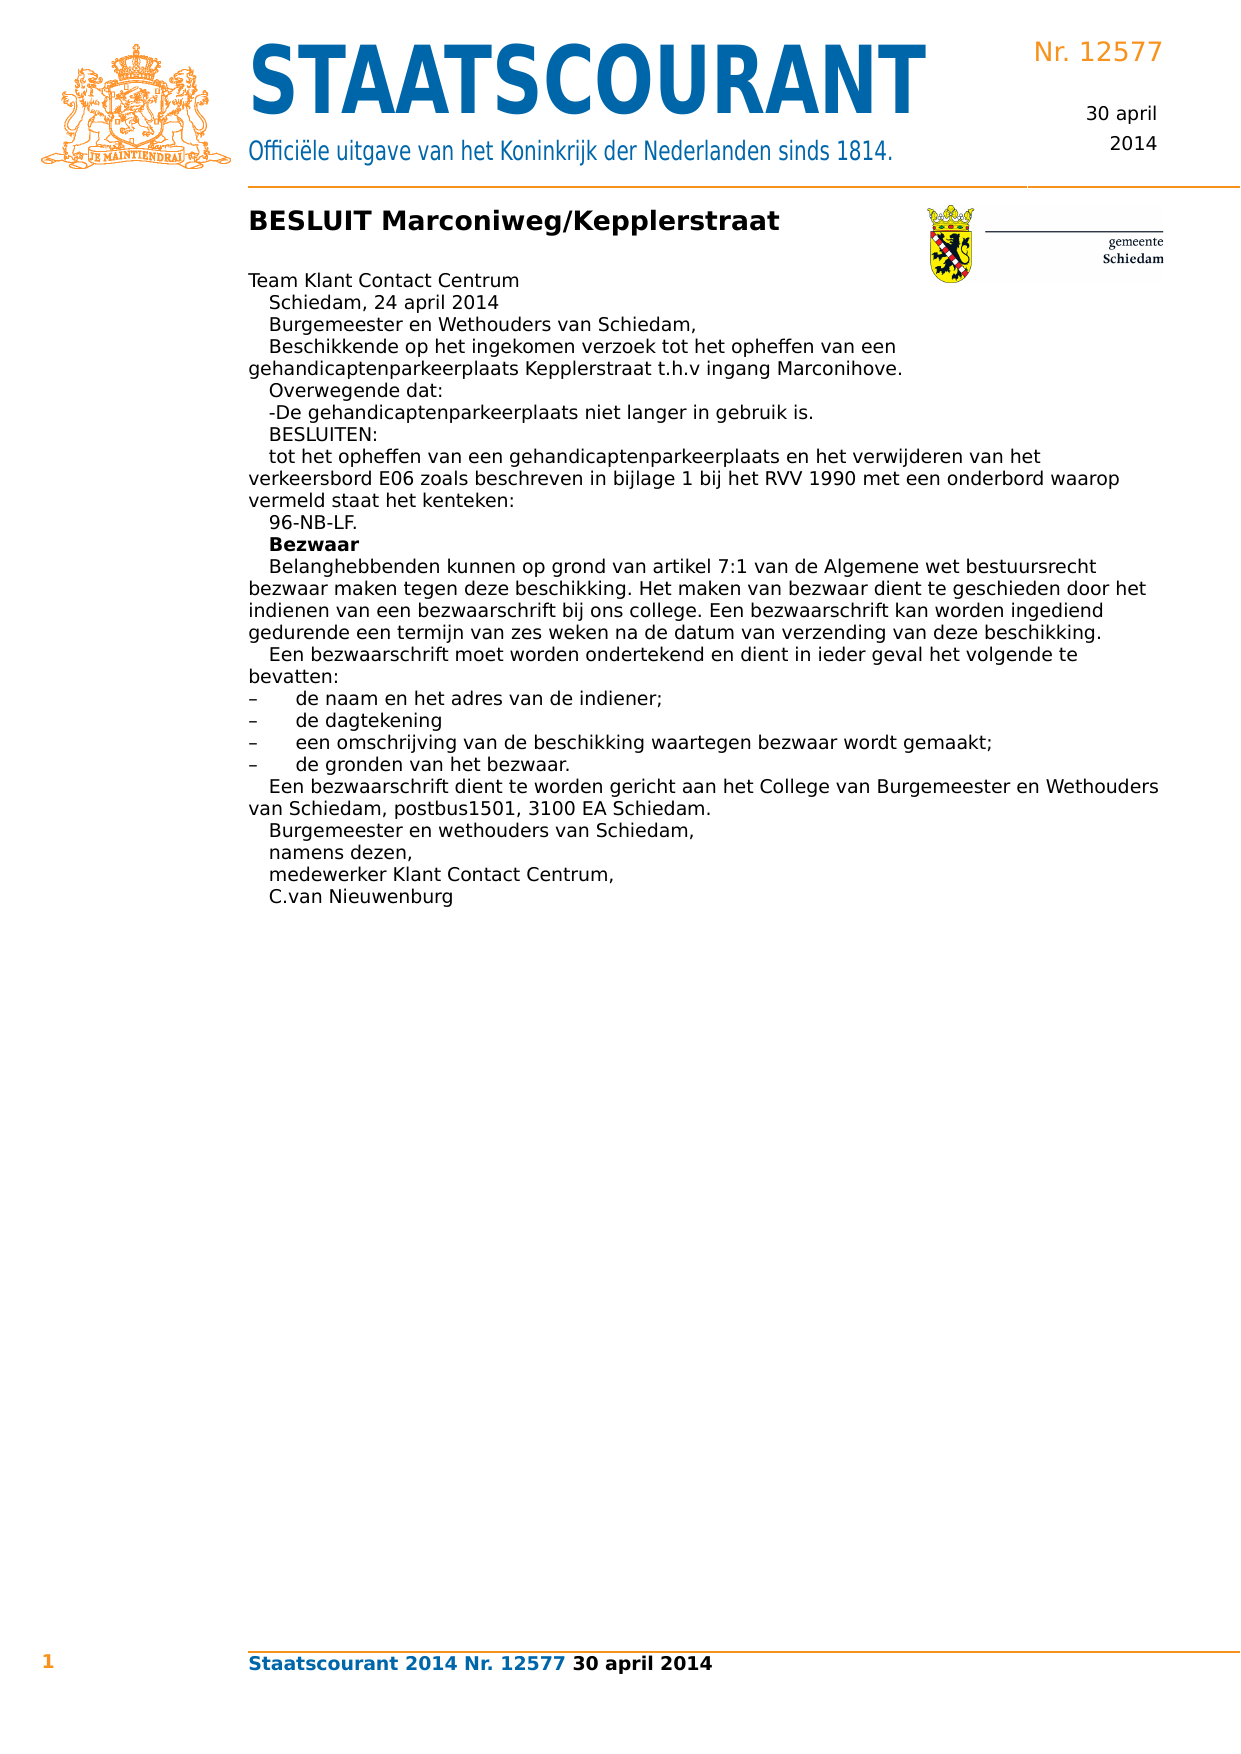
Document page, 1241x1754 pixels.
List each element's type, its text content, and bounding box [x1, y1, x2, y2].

picture [41, 44, 231, 169]
text Beschikkende op het ingekomen verzoek tot het opheffen van een gehandicaptenparkeerplaats Kepplerstraat t.h.v ingang Marconihove. [248, 336, 1163, 380]
list de gronden van het bezwaar. [248, 754, 1163, 776]
list een omschrijving van de beschikking waartegen bezwaar wordt gemaakt; [248, 732, 1163, 754]
text BESLUITEN: [248, 424, 1163, 446]
text tot het opheffen van een gehandicaptenparkeerplaats en het verwijderen van het verkeersbord E06 zoals beschreven in bijlage 1 bij het RVV 1990 met een onderbord waarop vermeld staat het kenteken: [248, 446, 1163, 512]
text Bezwaar [248, 534, 1163, 556]
text Een bezwaarschrift dient te worden gericht aan het College van Burgemeester en Wethouders van Schiedam, postbus1501, 3100 EA Schiedam. [248, 776, 1163, 820]
text Belanghebbenden kunnen op grond van artikel 7:1 van de Algemene wet bestuursrecht bezwaar maken tegen deze beschikking. Het maken van bezwaar dient te geschieden door het indienen van een bezwaarschrift bij ons college. Een bezwaarschrift kan worden ingediend gedurende een termijn van zes weken na de datum van verzending van deze beschikking. [248, 556, 1163, 644]
text Een bezwaarschrift moet worden ondertekend en dient in ieder geval het volgende te bevatten: [248, 644, 1163, 688]
text 96-NB-LF. [248, 512, 1163, 534]
subtitle BESLUIT Marconiweg/Kepplerstraat [248, 206, 927, 237]
picture [927, 205, 1164, 283]
text Schiedam, 24 april 2014 [248, 292, 1163, 314]
text Burgemeester en Wethouders van Schiedam, [248, 314, 1163, 336]
text namens dezen, [248, 842, 1163, 864]
text Team Klant Contact Centrum [248, 270, 1163, 292]
text medewerker Klant Contact Centrum, [248, 864, 1163, 886]
text C.van Nieuwenburg [248, 886, 1163, 908]
list de dagtekening [248, 710, 1163, 732]
text Burgemeester en wethouders van Schiedam, [248, 820, 1163, 842]
list de naam en het adres van de indiener; [248, 688, 1163, 710]
text -De gehandicaptenparkeerplaats niet langer in gebruik is. [248, 402, 1163, 424]
text Overwegende dat: [248, 380, 1163, 402]
